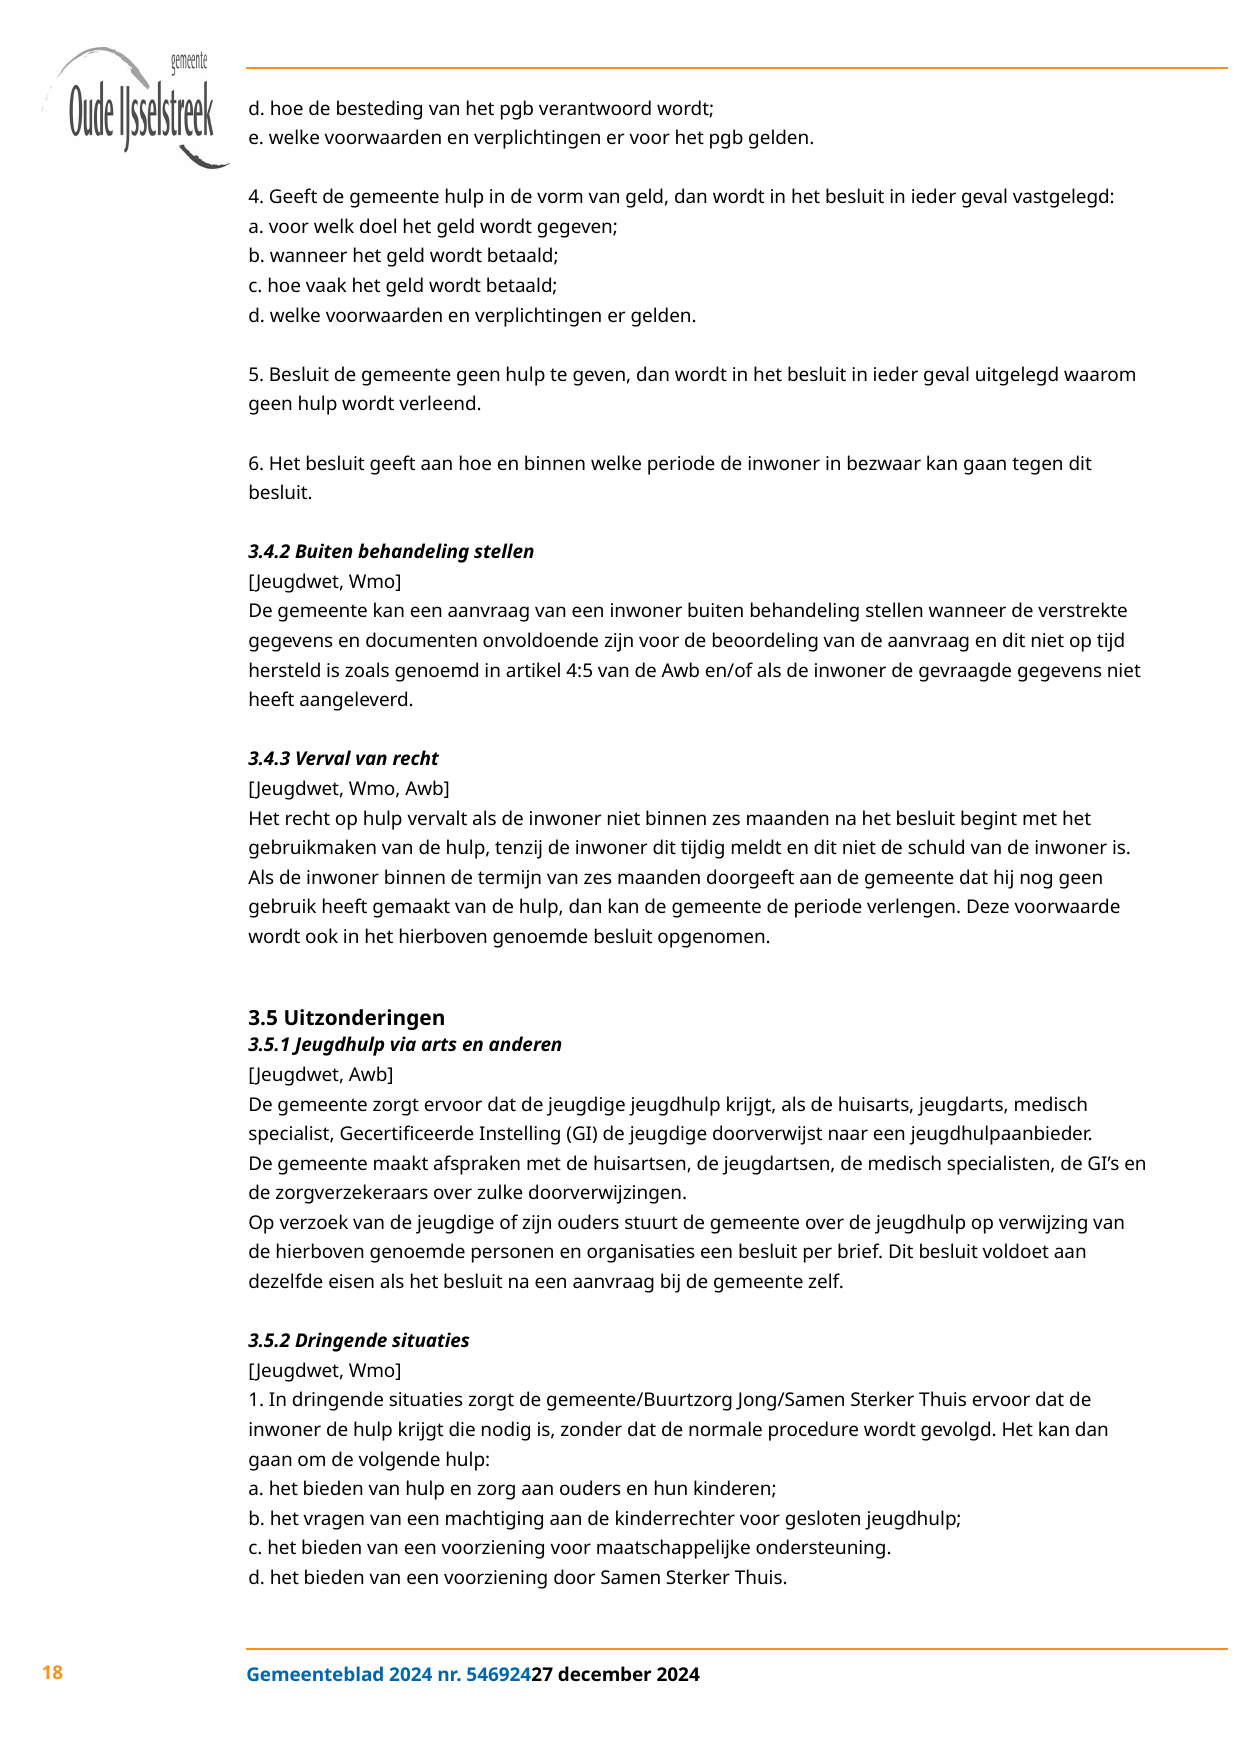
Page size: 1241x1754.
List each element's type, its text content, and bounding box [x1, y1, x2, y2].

text e. welke voorwaarden en verplichtingen er voor het pgb gelden. [248, 124, 1152, 150]
text c. hoe vaak het geld wordt betaald; [248, 272, 1152, 298]
text d. welke voorwaarden en verplichtingen er gelden. [248, 302, 1152, 328]
text a. het bieden van hulp en zorg aan ouders en hun kinderen; [248, 1475, 1152, 1501]
text De gemeente zorgt ervoor dat de jeugdige jeugdhulp krijgt, als de huisarts, jeugdarts, medisch specialist, Gecertificeerde Instelling (GI) de jeugdige doorverwijst naar een jeugdhulpaanbieder. [248, 1091, 1152, 1146]
text 3.5.2 Dringende situaties [248, 1327, 1152, 1353]
text [Jeugdwet, Wmo] [248, 1357, 1152, 1383]
text 1. In dringende situaties zorgt de gemeente/Buurtzorg Jong/Samen Sterker Thuis ervoor dat de inwoner de hulp krijgt die nodig is, zonder dat de normale procedure wordt gevolgd. Het kan dan gaan om de volgende hulp: [248, 1387, 1152, 1471]
text d. het bieden van een voorziening door Samen Sterker Thuis. [248, 1564, 1152, 1590]
text [Jeugdwet, Awb] [248, 1061, 1152, 1087]
text De gemeente kan een aanvraag van een inwoner buiten behandeling stellen wanneer de verstrekte gegevens en documenten onvoldoende zijn voor de beoordeling van de aanvraag en dit niet op tijd hersteld is zoals genoemd in artikel 4:5 van de Awb en/of als de inwoner de gevraagde gegevens niet heeft aangeleverd. [248, 598, 1152, 712]
text 3.5 Uitzonderingen [248, 1003, 1152, 1032]
text Het recht op hulp vervalt als de inwoner niet binnen zes maanden na het besluit begint met het gebruikmaken van de hulp, tenzij de inwoner dit tijdig meldt en dit niet de schuld van de inwoner is. Als de inwoner binnen de termijn van zes maanden doorgeeft aan de gemeente dat hij nog geen gebruik heeft gemaakt van de hulp, dan kan de gemeente de periode verlengen. Deze voorwaarde wordt ook in het hierboven genoemde besluit opgenomen. [248, 805, 1152, 949]
text 3.4.3 Verval van recht [248, 746, 1152, 771]
text b. het vragen van een machtiging aan de kinderrechter voor gesloten jeugdhulp; [248, 1505, 1152, 1531]
text Op verzoek van de jeugdige of zijn ouders stuurt de gemeente over de jeugdhulp op verwijzing van de hierboven genoemde personen en organisaties een besluit per brief. Dit besluit voldoet aan dezelfde eisen als het besluit na een aanvraag bij de gemeente zelf. [248, 1209, 1152, 1294]
text d. hoe de besteding van het pgb verantwoord wordt; [248, 95, 1152, 121]
text 4. Geeft de gemeente hulp in de vorm van geld, dan wordt in het besluit in ieder geval vastgelegd: [248, 183, 1152, 209]
text 6. Het besluit geeft aan hoe en binnen welke periode de inwoner in bezwaar kan gaan tegen dit besluit. [248, 450, 1152, 505]
text [Jeugdwet, Wmo] [248, 568, 1152, 594]
text a. voor welk doel het geld wordt gegeven; [248, 213, 1152, 239]
text 3.5.1 Jeugdhulp via arts en anderen [248, 1032, 1152, 1057]
text De gemeente maakt afspraken met de huisartsen, de jeugdartsen, de medisch specialisten, de GI’s en de zorgverzekeraars over zulke doorverwijzingen. [248, 1150, 1152, 1205]
text [Jeugdwet, Wmo, Awb] [248, 775, 1152, 801]
text 5. Besluit de gemeente geen hulp te geven, dan wordt in het besluit in ieder geval uitgelegd waarom geen hulp wordt verleend. [248, 361, 1152, 416]
text c. het bieden van een voorziening voor maatschappelijke ondersteuning. [248, 1534, 1152, 1560]
text b. wanneer het geld wordt betaald; [248, 243, 1152, 268]
text 3.4.2 Buiten behandeling stellen [248, 538, 1152, 564]
picture [41, 47, 231, 172]
